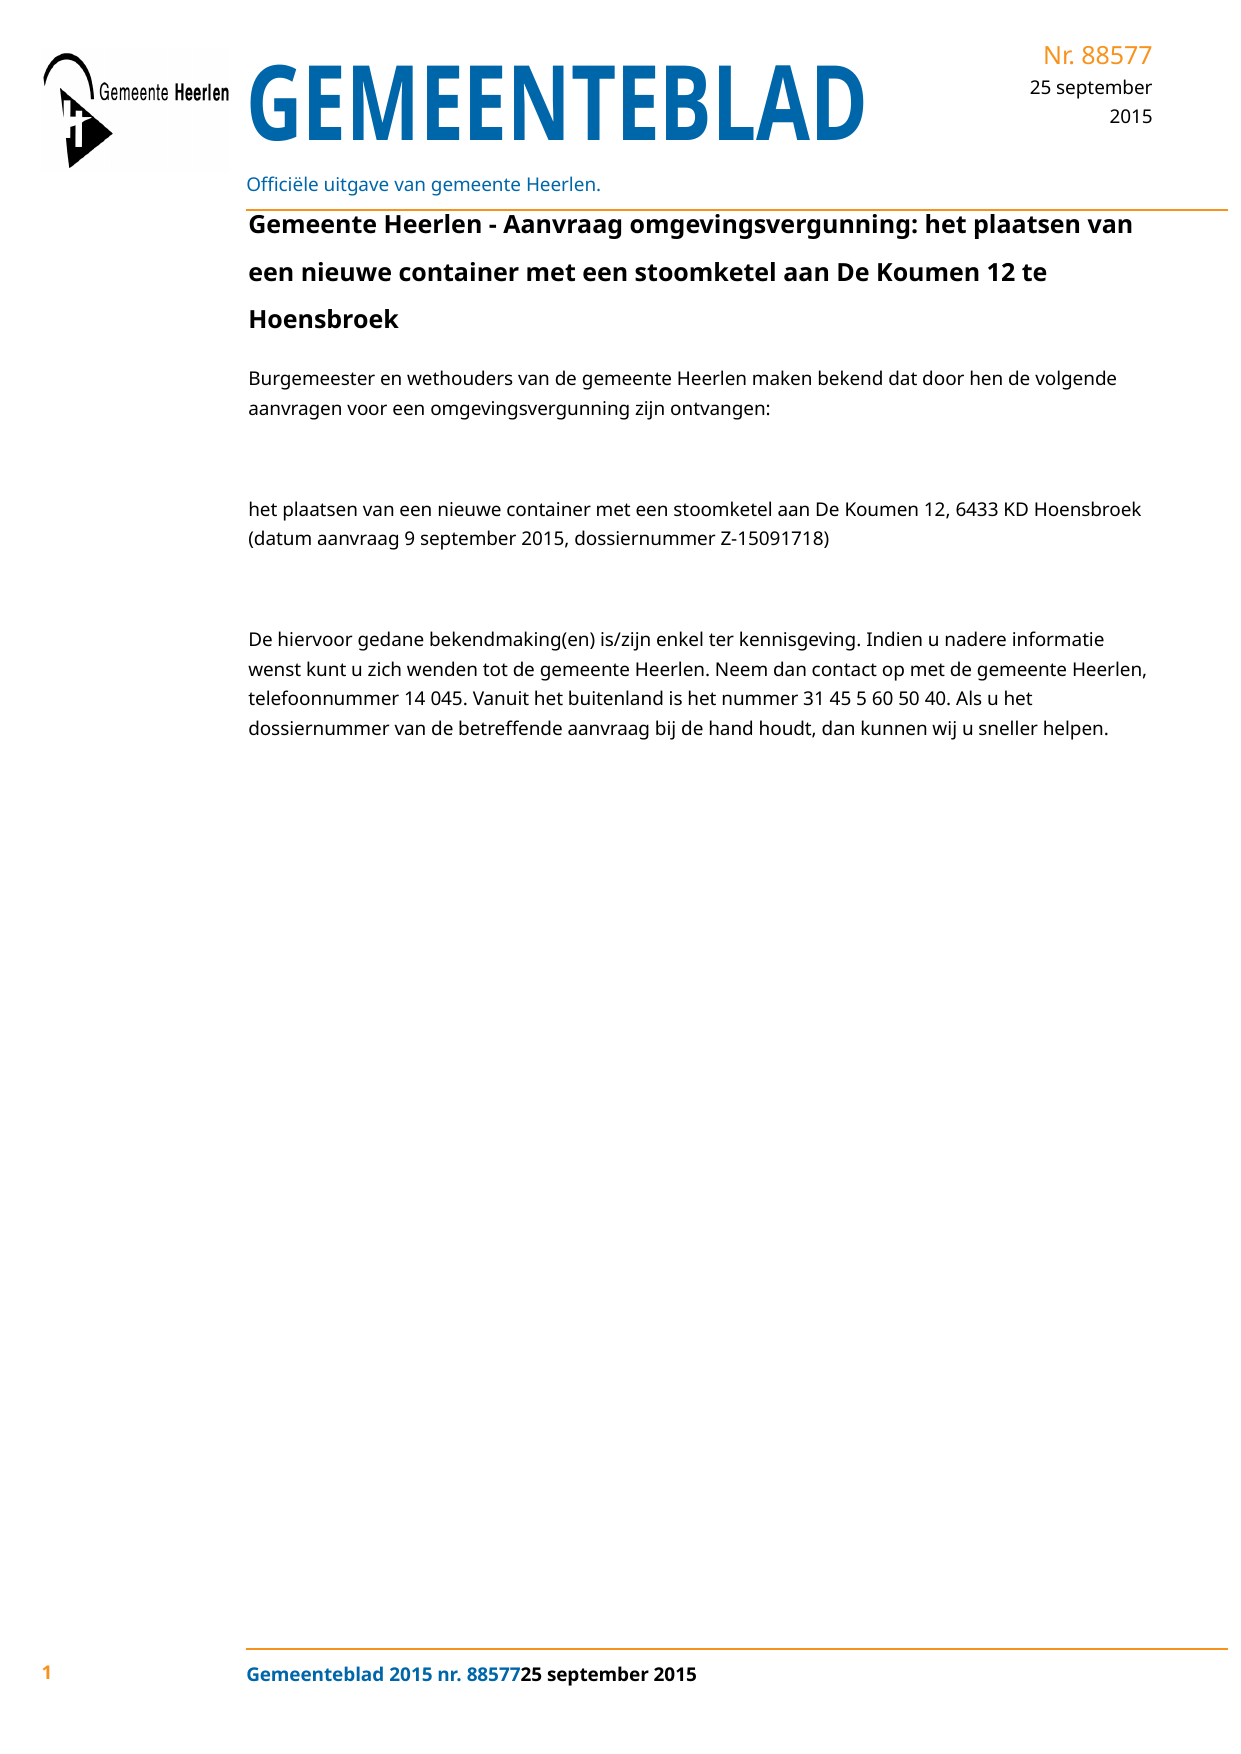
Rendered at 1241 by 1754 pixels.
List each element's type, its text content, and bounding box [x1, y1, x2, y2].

picture [41, 47, 231, 172]
text Gemeente Heerlen - Aanvraag omgevingsvergunning: het plaatsen van een nieuwe container met een stoomketel aan De Koumen 12 te Hoensbroek [248, 211, 1152, 336]
text Burgemeester en wethouders van de gemeente Heerlen maken bekend dat door hen de volgende aanvragen voor een omgevingsvergunning zijn ontvangen: [248, 366, 1152, 421]
text De hiervoor gedane bekendmaking(en) is/zijn enkel ter kennisgeving. Indien u nadere informatie wenst kunt u zich wenden tot de gemeente Heerlen. Neem dan contact op met de gemeente Heerlen, telefoonnummer 14 045. Vanuit het buitenland is het nummer 31 45 5 60 50 40. Als u het dossiernummer van de betreffende aanvraag bij de hand houdt, dan kunnen wij u sneller helpen. [248, 626, 1152, 741]
text het plaatsen van een nieuwe container met een stoomketel aan De Koumen 12, 6433 KD Hoensbroek (datum aanvraag 9 september 2015, dossiernummer Z-15091718) [248, 496, 1152, 551]
